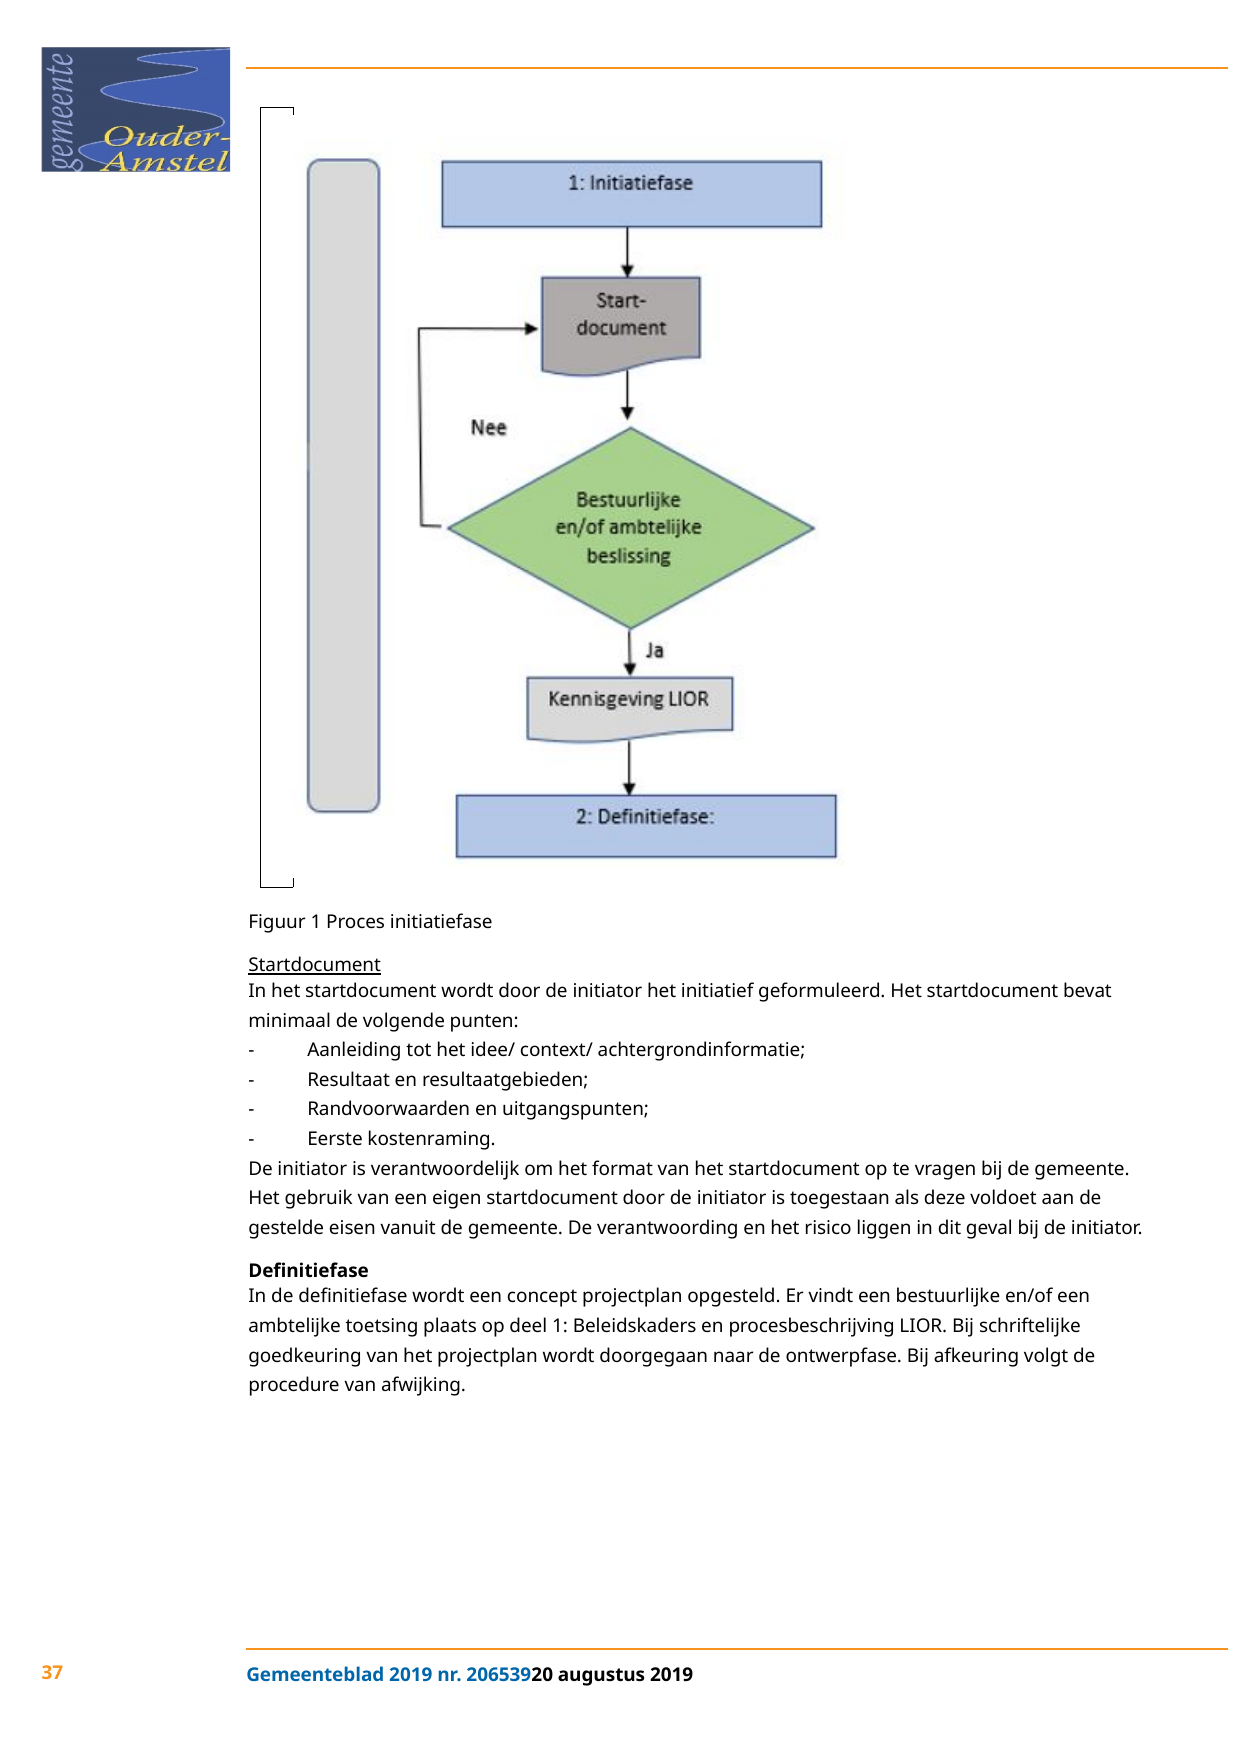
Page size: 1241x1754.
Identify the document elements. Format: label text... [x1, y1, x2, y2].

picture [41, 47, 231, 172]
text De initiator is verantwoordelijk om het format van het startdocument op te vragen bij de gemeente. Het gebruik van een eigen startdocument door de initiator is toegestaan als deze voldoet aan de gestelde eisen vanuit de gemeente. De verantwoording en het risico liggen in dit geval bij de initiator. [248, 1155, 1152, 1239]
list Randvoorwaarden en uitgangspunten; [248, 1096, 1152, 1121]
text Definitiefase [248, 1257, 1152, 1283]
text In de definitiefase wordt een concept projectplan opgesteld. Er vindt een bestuurlijke en/of een ambtelijke toetsing plaats op deel 1: Beleidskaders en procesbeschrijving LIOR. Bij schriftelijke goedkeuring van het projectplan wordt doorgegaan naar de ontwerpfase. Bij afkeuring volgt de procedure van afwijking. [248, 1283, 1152, 1397]
text Startdocument [248, 951, 1152, 977]
list Eerste kostenraming. [248, 1125, 1152, 1151]
list Resultaat en resultaatgebieden; [248, 1066, 1152, 1092]
text Figuur 1 Proces initiatiefase [248, 908, 1152, 934]
text In het startdocument wordt door de initiator het initiatief geformuleerd. Het startdocument bevat minimaal de volgende punten: [248, 977, 1152, 1032]
list Aanleiding tot het idee/ context/ achtergrondinformatie; [248, 1036, 1152, 1062]
picture [268, 115, 937, 878]
